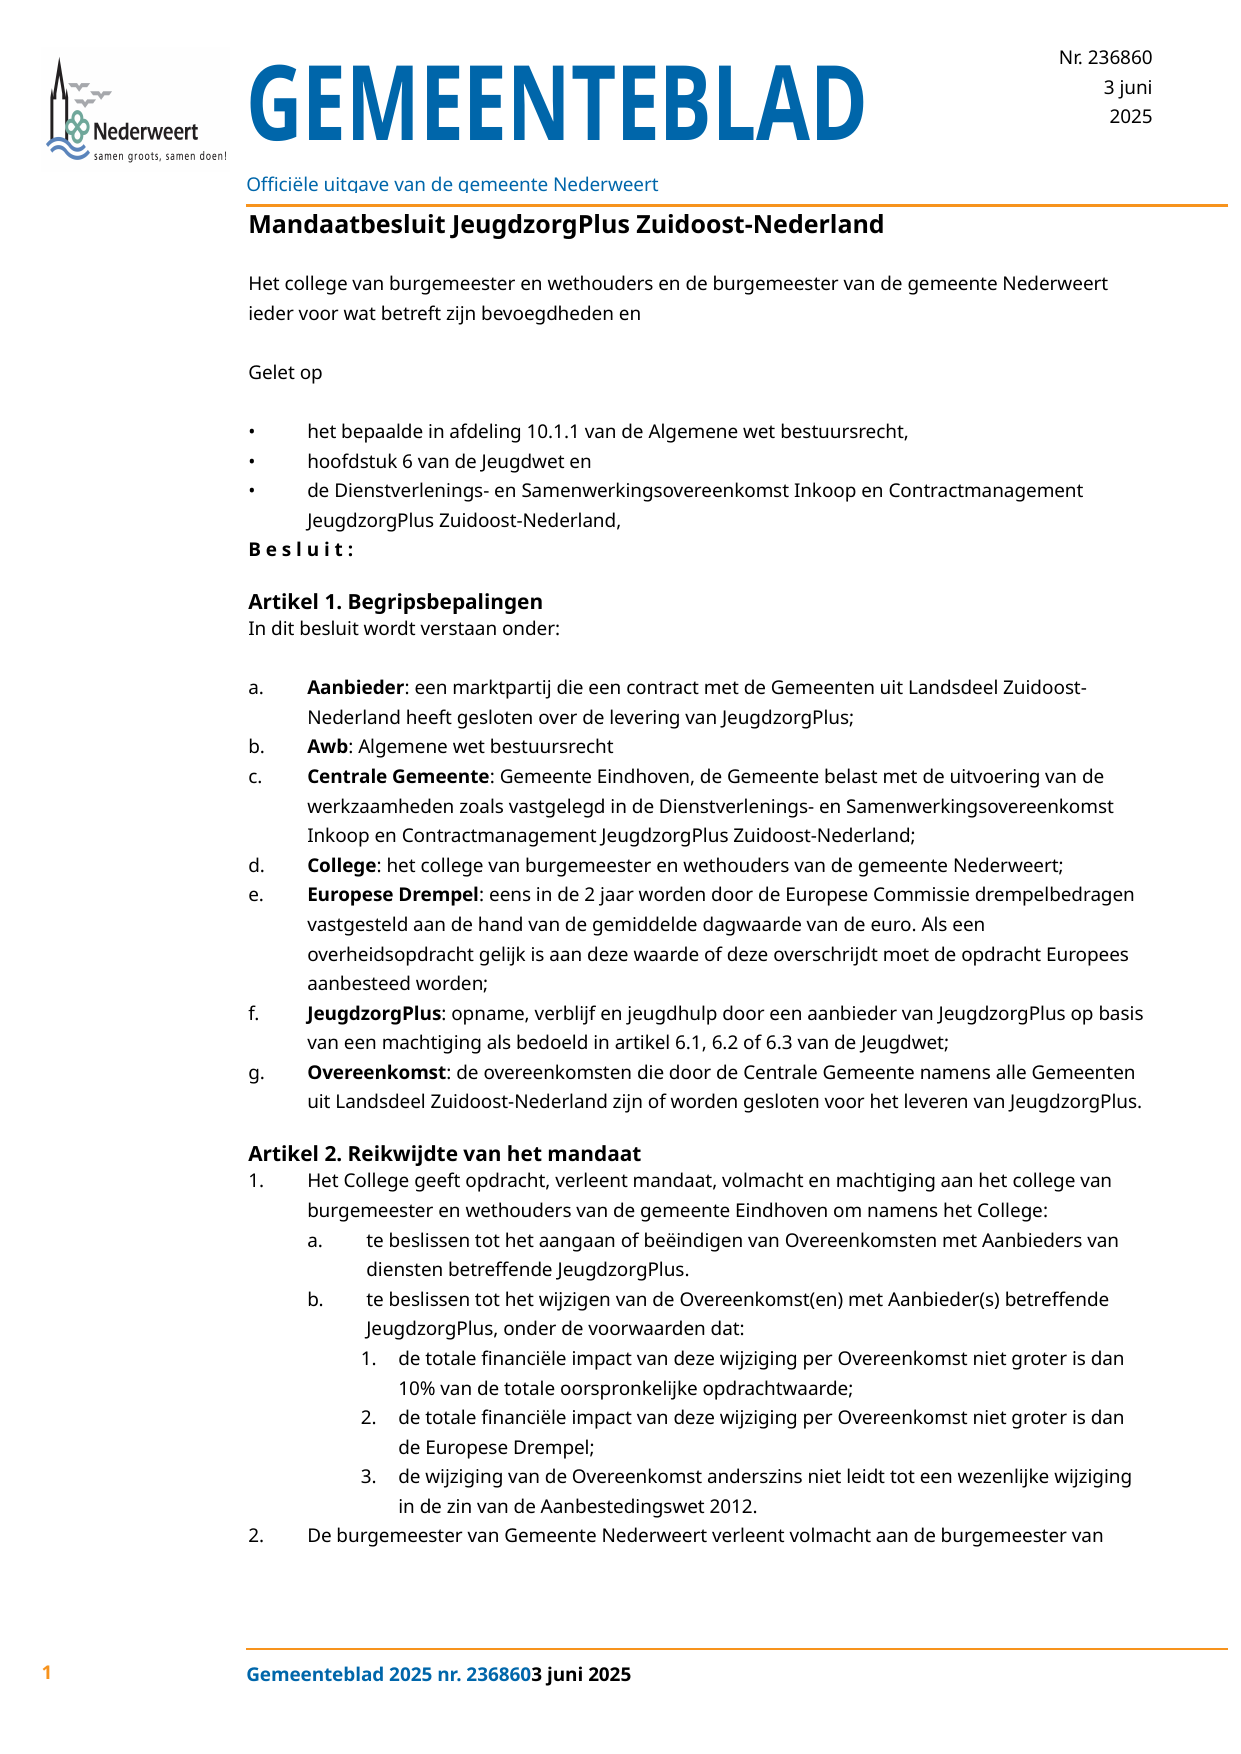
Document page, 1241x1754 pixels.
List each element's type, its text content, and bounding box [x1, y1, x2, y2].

list hoofdstuk 6 van de Jeugdwet en [248, 448, 1152, 473]
list De burgemeester van Gemeente Nederweert verleent volmacht aan de burgemeester van [248, 1523, 1152, 1548]
list Europese Drempel: eens in de 2 jaar worden door de Europese Commissie drempelbedragen vastgesteld aan de hand van de gemiddelde dagwaarde van de euro. Als een overheidsopdracht gelijk is aan deze waarde of deze overschrijdt moet de opdracht Europees aanbesteed worden; [248, 882, 1152, 996]
list de totale financiële impact van deze wijziging per Overeenkomst niet groter is dan 10% van de totale oorspronkelijke opdrachtwaarde; [361, 1345, 1152, 1400]
list Centrale Gemeente: Gemeente Eindhoven, de Gemeente belast met de uitvoering van de werkzaamheden zoals vastgelegd in de Dienstverlenings- en Samenwerkingsovereenkomst Inkoop en Contractmanagement JeugdzorgPlus Zuidoost-Nederland; [248, 763, 1152, 848]
text Gelet op [248, 359, 1152, 385]
list het bepaalde in afdeling 10.1.1 van de Algemene wet bestuursrecht, [248, 418, 1152, 444]
text Mandaatbesluit JeugdzorgPlus Zuidoost-Nederland [248, 207, 1152, 241]
list de totale financiële impact van deze wijziging per Overeenkomst niet groter is dan de Europese Drempel; [361, 1404, 1152, 1459]
text B e s l u i t : [248, 537, 1152, 562]
list Het College geeft opdracht, verleent mandaat, volmacht en machtiging aan het college van burgemeester en wethouders van de gemeente Eindhoven om namens het College: [248, 1168, 1152, 1223]
list JeugdzorgPlus: opname, verblijf en jeugdhulp door een aanbieder van JeugdzorgPlus op basis van een machtiging als bedoeld in artikel 6.1, 6.2 of 6.3 van de Jeugdwet; [248, 1000, 1152, 1055]
list Awb: Algemene wet bestuursrecht [248, 734, 1152, 759]
picture [41, 47, 231, 172]
text Het college van burgemeester en wethouders en de burgemeester van de gemeente Nederweert ieder voor wat betreft zijn bevoegdheden en [248, 270, 1152, 326]
list de wijziging van de Overeenkomst anderszins niet leidt tot een wezenlijke wijziging in de zin van de Aanbestedingswet 2012. [361, 1463, 1152, 1519]
list de Dienstverlenings- en Samenwerkingsovereenkomst Inkoop en Contractmanagement JeugdzorgPlus Zuidoost-Nederland, [248, 477, 1152, 533]
text Artikel 2. Reikwijdte van het mandaat [248, 1139, 1152, 1168]
text In dit besluit wordt verstaan onder: [248, 615, 1152, 641]
list College: het college van burgemeester en wethouders van de gemeente Nederweert; [248, 852, 1152, 878]
list te beslissen tot het wijzigen van de Overeenkomst(en) met Aanbieder(s) betreffende JeugdzorgPlus, onder de voorwaarden dat: [307, 1286, 1152, 1341]
list Overeenkomst: de overeenkomsten die door de Centrale Gemeente namens alle Gemeenten uit Landsdeel Zuidoost-Nederland zijn of worden gesloten voor het leveren van JeugdzorgPlus. [248, 1059, 1152, 1114]
list te beslissen tot het aangaan of beëindigen van Overeenkomsten met Aanbieders van diensten betreffende JeugdzorgPlus. [307, 1227, 1152, 1282]
list Aanbieder: een marktpartij die een contract met de Gemeenten uit Landsdeel Zuidoost-Nederland heeft gesloten over de levering van JeugdzorgPlus; [248, 674, 1152, 730]
text Artikel 1. Begripsbepalingen [248, 587, 1152, 615]
